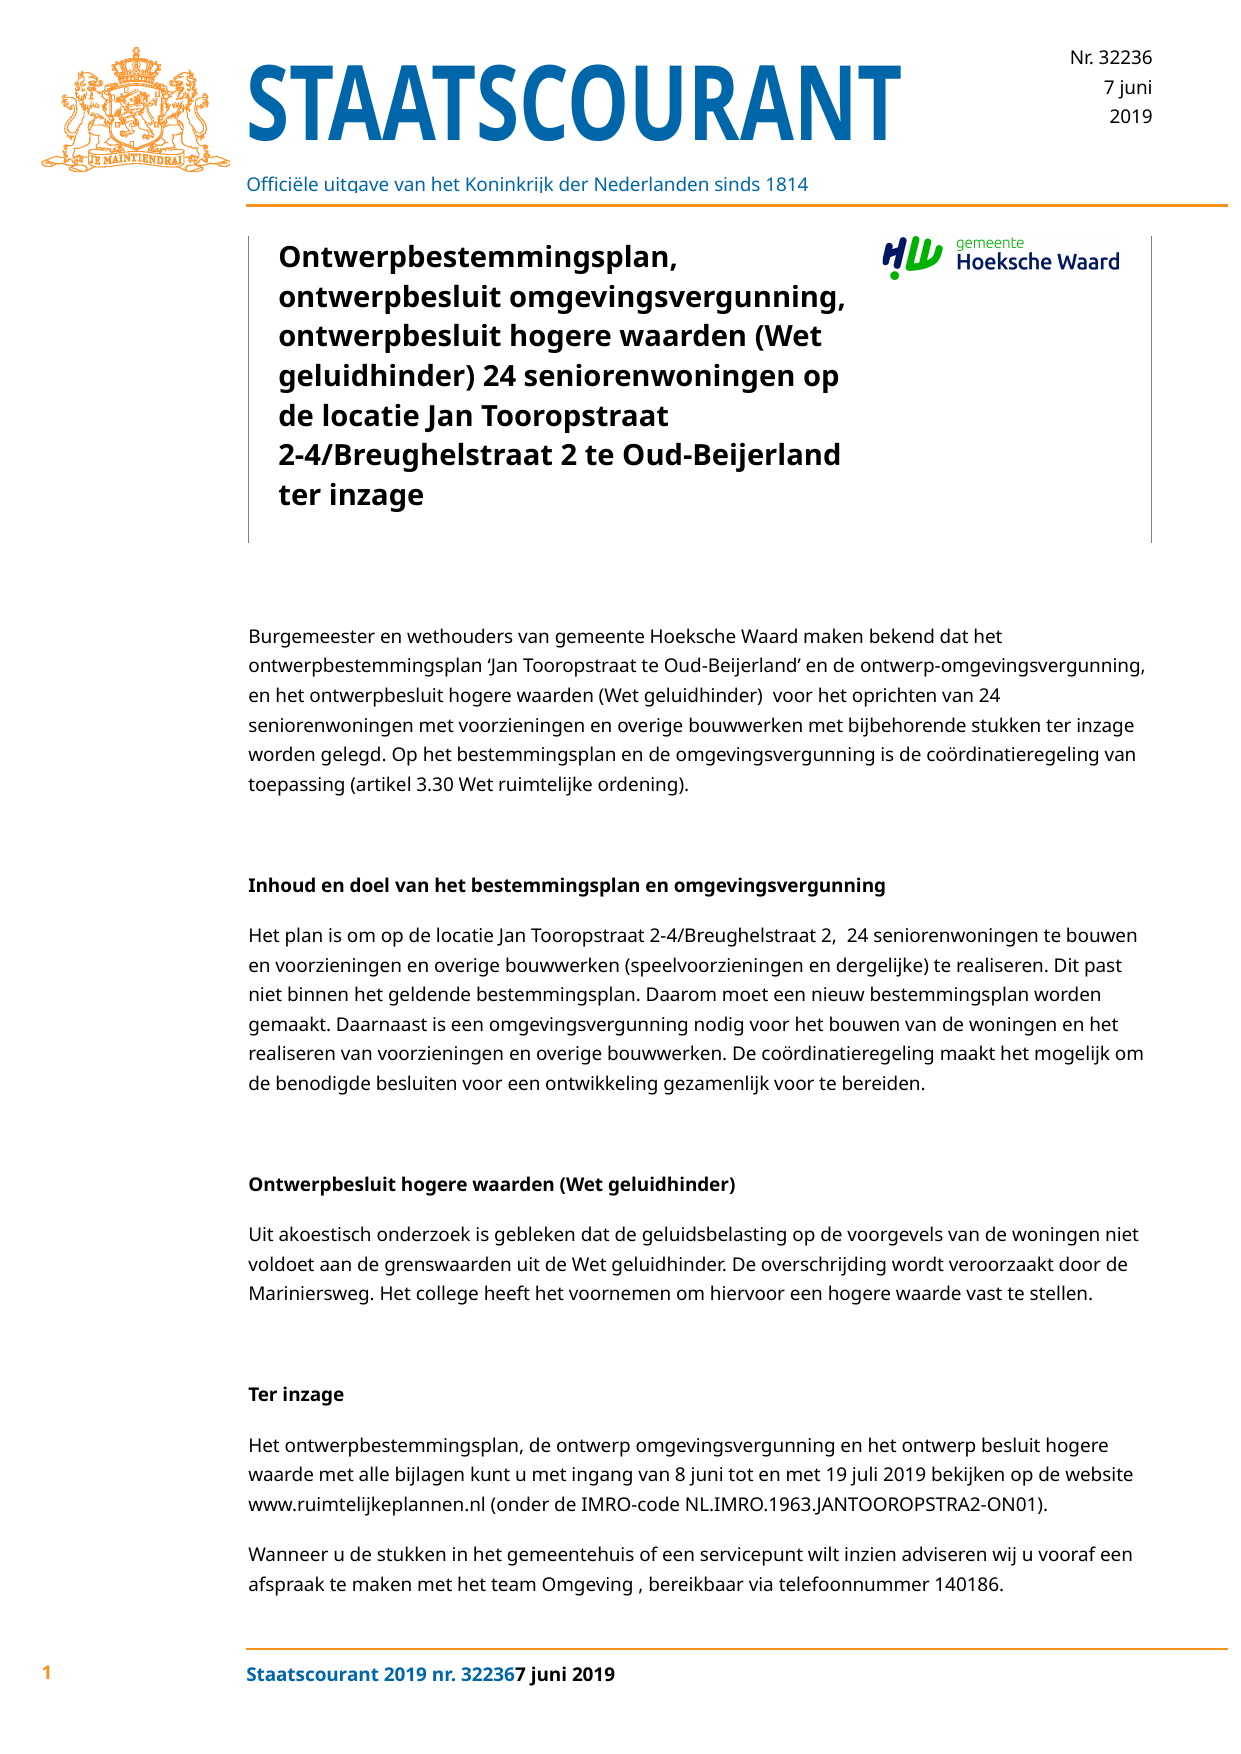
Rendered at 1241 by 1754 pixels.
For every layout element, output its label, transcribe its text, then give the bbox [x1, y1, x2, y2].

text Het plan is om op de locatie Jan Tooropstraat 2-4/Breughelstraat 2, 24 seniorenwoningen te bouwen en voorzieningen en overige bouwwerken (speelvoorzieningen en dergelijke) te realiseren. Dit past niet binnen het geldende bestemmingsplan. Daarom moet een nieuw bestemmingsplan worden gemaakt. Daarnaast is een omgevingsvergunning nodig voor het bouwen van de woningen en het realiseren van voorzieningen en overige bouwwerken. De coördinatieregeling maakt het mogelijk om de benodigde besluiten voor een ontwikkeling gezamenlijk voor te bereiden. [248, 922, 1152, 1096]
text Het ontwerpbestemmingsplan, de ontwerp omgevingsvergunning en het ontwerp besluit hogere waarde met alle bijlagen kunt u met ingang van 8 juni tot en met 19 juli 2019 bekijken op de website www.ruimtelijkeplannen.nl (onder de IMRO-code NL.IMRO.1963.JANTOOROPSTRA2-ON01). [248, 1432, 1152, 1517]
text Ontwerpbesluit hogere waarden (Wet geluidhinder) [248, 1171, 1152, 1197]
text Inhoud en doel van het bestemmingsplan en omgevingsvergunning [248, 872, 1152, 898]
picture [41, 47, 231, 172]
text Burgemeester en wethouders van gemeente Hoeksche Waard maken bekend dat het ontwerpbestemmingsplan ‘Jan Tooropstraat te Oud-Beijerland’ en de ontwerp-omgevingsvergunning, en het ontwerpbesluit hogere waarden (Wet geluidhinder) voor het oprichten van 24 seniorenwoningen met voorzieningen en overige bouwwerken met bijbehorende stukken ter inzage worden gelegd. Op het bestemmingsplan en de omgevingsvergunning is de coördinatieregeling van toepassing (artikel 3.30 Wet ruimtelijke ordening). [248, 623, 1152, 797]
text Uit akoestisch onderzoek is gebleken dat de geluidsbelasting op de voorgevels van de woningen niet voldoet aan de grenswaarden uit de Wet geluidhinder. De overschrijding wordt veroorzaakt door de Mariniersweg. Het college heeft het voornemen om hiervoor een hogere waarde vast te stellen. [248, 1221, 1152, 1306]
table_header [850, 236, 1151, 543]
picture [882, 236, 1119, 280]
text Ter inzage [248, 1381, 1152, 1407]
text Wanneer u de stukken in het gemeentehuis of een servicepunt wilt inzien adviseren wij u vooraf een afspraak te maken met het team Omgeving , bereikbaar via telefoonnummer 140186. [248, 1541, 1152, 1597]
table_header Ontwerpbestemmingsplan, ontwerpbesluit omgevingsvergunning, ontwerpbesluit hogere waarden (Wet geluidhinder) 24 seniorenwoningen op de locatie Jan Tooropstraat 2-4/Breughelstraat 2 te Oud-Beijerland ter inzage [249, 236, 850, 543]
